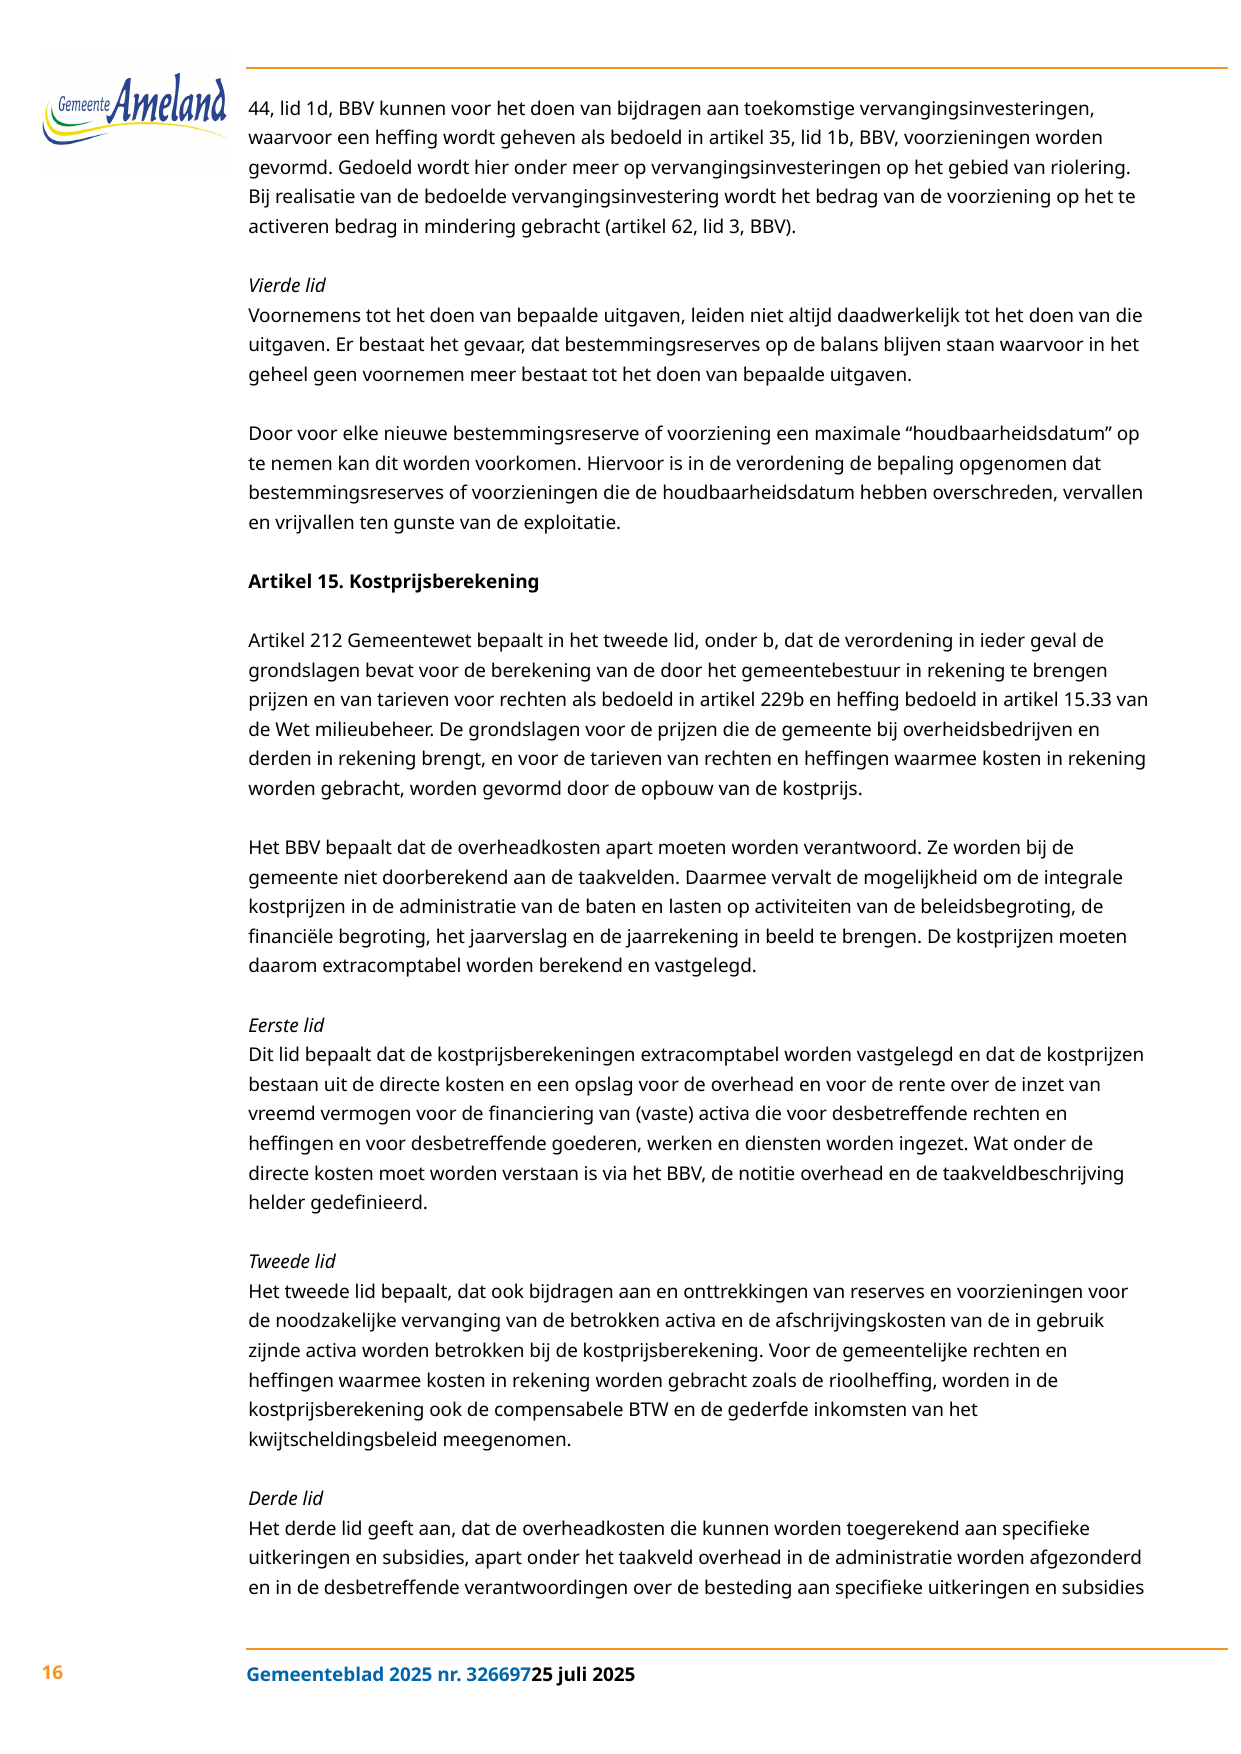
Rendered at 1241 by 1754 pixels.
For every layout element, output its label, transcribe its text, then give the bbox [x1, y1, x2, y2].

text Het tweede lid bepaalt, dat ook bijdragen aan en onttrekkingen van reserves en voorzieningen voor de noodzakelijke vervanging van de betrokken activa en de afschrijvingskosten van de in gebruik zijnde activa worden betrokken bij de kostprijsberekening. Voor de gemeentelijke rechten en heffingen waarmee kosten in rekening worden gebracht zoals de rioolheffing, worden in de kostprijsberekening ook de compensabele BTW en de gederfde inkomsten van het kwijtscheldingsbeleid meegenomen. [248, 1278, 1152, 1452]
text Eerste lid [248, 1012, 1152, 1038]
text Het derde lid geeft aan, dat de overheadkosten die kunnen worden toegerekend aan specifieke uitkeringen en subsidies, apart onder het taakveld overhead in de administratie worden afgezonderd en in de desbetreffende verantwoordingen over de besteding aan specifieke uitkeringen en subsidies [248, 1515, 1152, 1600]
text Artikel 15. Kostprijsberekening [248, 568, 1152, 594]
text Voornemens tot het doen van bepaalde uitgaven, leiden niet altijd daadwerkelijk tot het doen van die uitgaven. Er bestaat het gevaar, dat bestemmingsreserves op de balans blijven staan waarvoor in het geheel geen voornemen meer bestaat tot het doen van bepaalde uitgaven. [248, 302, 1152, 387]
text Het BBV bepaalt dat de overheadkosten apart moeten worden verantwoord. Ze worden bij de gemeente niet doorberekend aan de taakvelden. Daarmee vervalt de mogelijkheid om de integrale kostprijzen in de administratie van de baten en lasten op activiteiten van de beleidsbegroting, de financiële begroting, het jaarverslag en de jaarrekening in beeld te brengen. De kostprijzen moeten daarom extracomptabel worden berekend en vastgelegd. [248, 834, 1152, 978]
text Tweede lid [248, 1248, 1152, 1274]
text Artikel 212 Gemeentewet bepaalt in het tweede lid, onder b, dat de verordening in ieder geval de grondslagen bevat voor de berekening van de door het gemeentebestuur in rekening te brengen prijzen en van tarieven voor rechten als bedoeld in artikel 229b en heffing bedoeld in artikel 15.33 van de Wet milieubeheer. De grondslagen voor de prijzen die de gemeente bij overheidsbedrijven en derden in rekening brengt, en voor de tarieven van rechten en heffingen waarmee kosten in rekening worden gebracht, worden gevormd door de opbouw van de kostprijs. [248, 627, 1152, 801]
text Dit lid bepaalt dat de kostprijsberekeningen extracomptabel worden vastgelegd en dat de kostprijzen bestaan uit de directe kosten en een opslag voor de overhead en voor de rente over de inzet van vreemd vermogen voor de financiering van (vaste) activa die voor desbetreffende rechten en heffingen en voor desbetreffende goederen, werken en diensten worden ingezet. Wat onder de directe kosten moet worden verstaan is via het BBV, de notitie overhead en de taakveldbeschrijving helder gedefinieerd. [248, 1041, 1152, 1215]
text Vierde lid [248, 272, 1152, 298]
text 44, lid 1d, BBV kunnen voor het doen van bijdragen aan toekomstige vervangingsinvesteringen, waarvoor een heffing wordt geheven als bedoeld in artikel 35, lid 1b, BBV, voorzieningen worden gevormd. Gedoeld wordt hier onder meer op vervangingsinvesteringen op het gebied van riolering. Bij realisatie van de bedoelde vervangingsinvestering wordt het bedrag van de voorziening op het te activeren bedrag in mindering gebracht (artikel 62, lid 3, BBV). [248, 95, 1152, 239]
text Derde lid [248, 1485, 1152, 1511]
text Door voor elke nieuwe bestemmingsreserve of voorziening een maximale “houdbaarheidsdatum” op te nemen kan dit worden voorkomen. Hiervoor is in de verordening de bepaling opgenomen dat bestemmingsreserves of voorzieningen die de houdbaarheidsdatum hebben overschreden, vervallen en vrijvallen ten gunste van de exploitatie. [248, 420, 1152, 535]
picture [41, 47, 231, 172]
